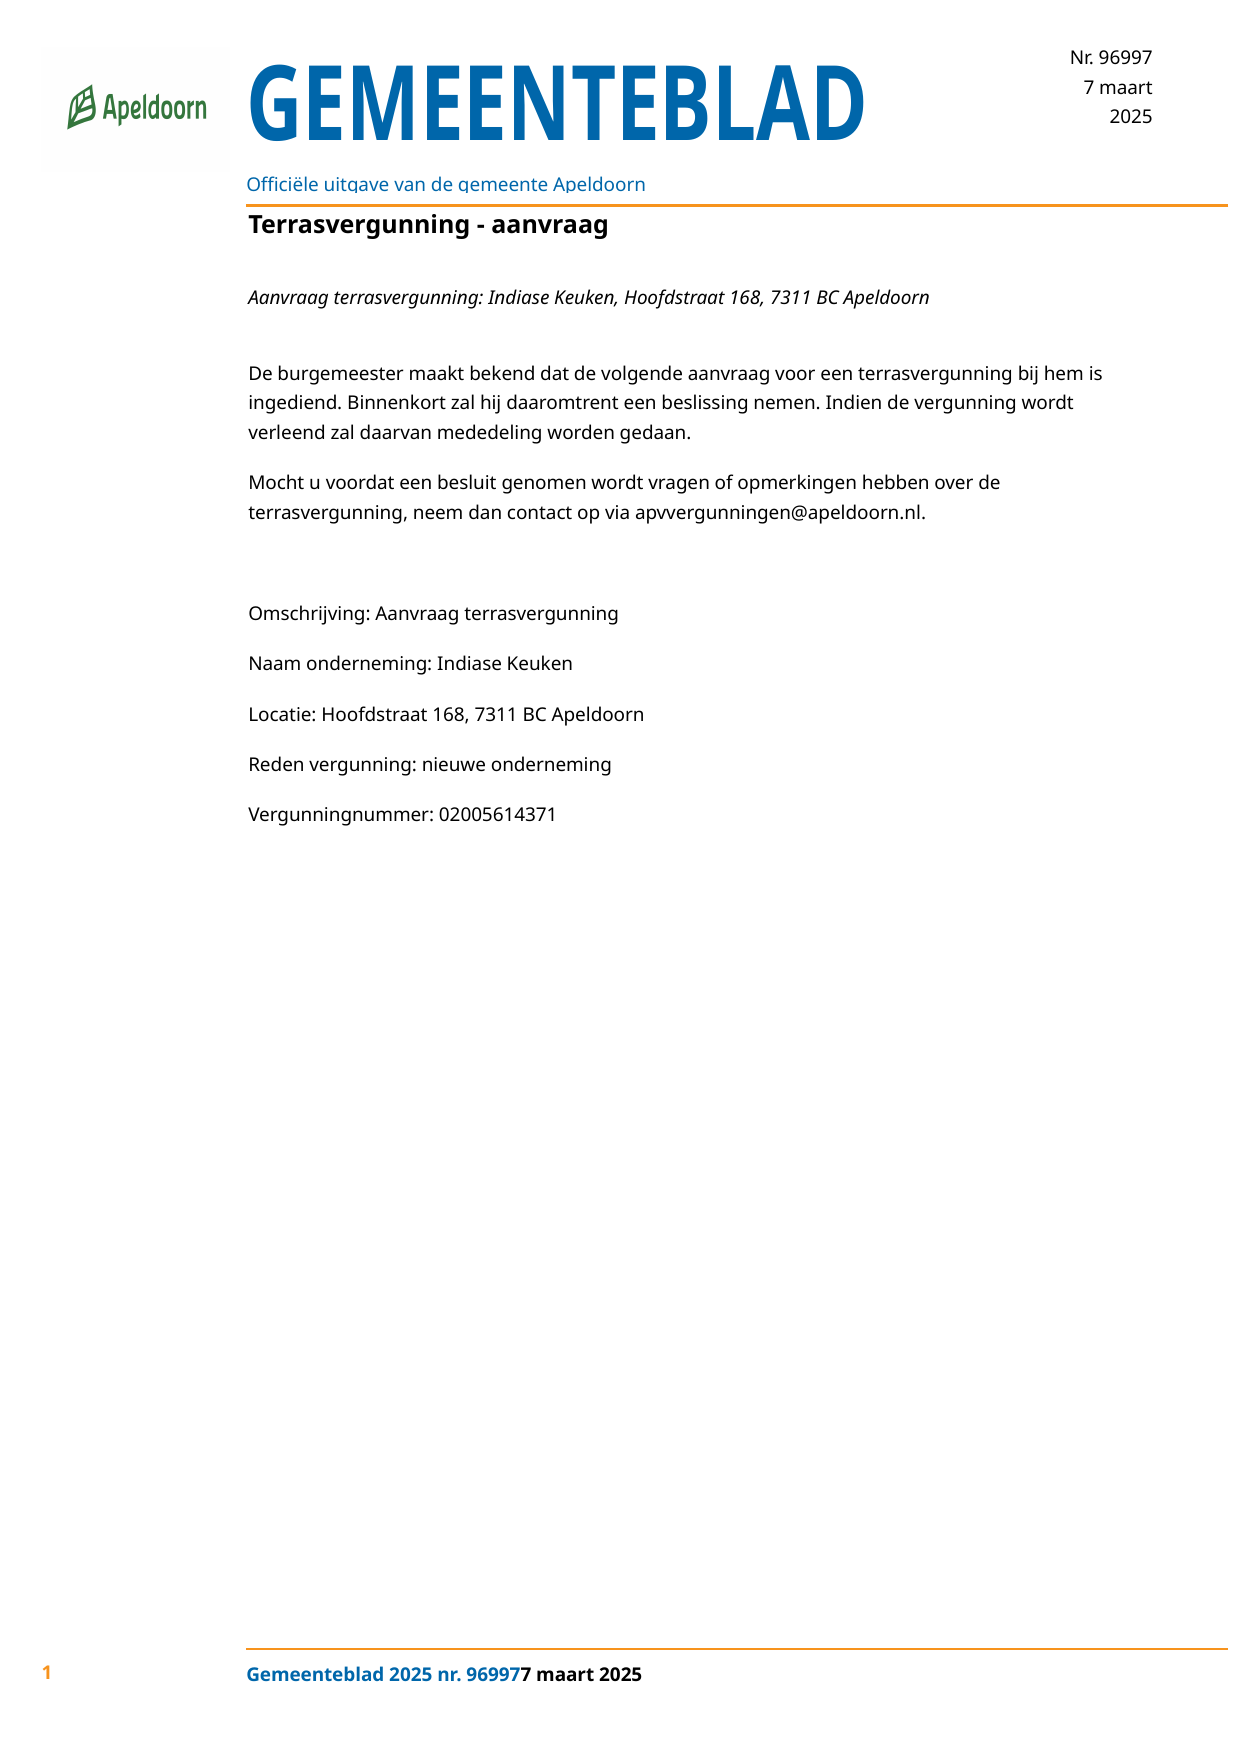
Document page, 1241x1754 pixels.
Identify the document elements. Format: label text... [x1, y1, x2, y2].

text Aanvraag terrasvergunning: Indiase Keuken, Hoofdstraat 168, 7311 BC Apeldoorn [248, 284, 1152, 309]
text Naam onderneming: Indiase Keuken [248, 650, 1152, 676]
text Locatie: Hoofdstraat 168, 7311 BC Apeldoorn [248, 701, 1152, 727]
text De burgemeester maakt bekend dat de volgende aanvraag voor een terrasvergunning bij hem is ingediend. Binnenkort zal hij daaromtrent een beslissing nemen. Indien de vergunning wordt verleend zal daarvan mededeling worden gedaan. [248, 360, 1152, 445]
text Omschrijving: Aanvraag terrasvergunning [248, 600, 1152, 626]
text Mocht u voordat een besluit genomen wordt vragen of opmerkingen hebben over de terrasvergunning, neem dan contact op via apvvergunningen@apeldoorn.nl. [248, 469, 1152, 525]
picture [41, 47, 231, 172]
text Terrasvergunning - aanvraag [248, 207, 1152, 241]
text Reden vergunning: nieuwe onderneming [248, 751, 1152, 777]
text Vergunningnummer: 02005614371 [248, 802, 1152, 827]
